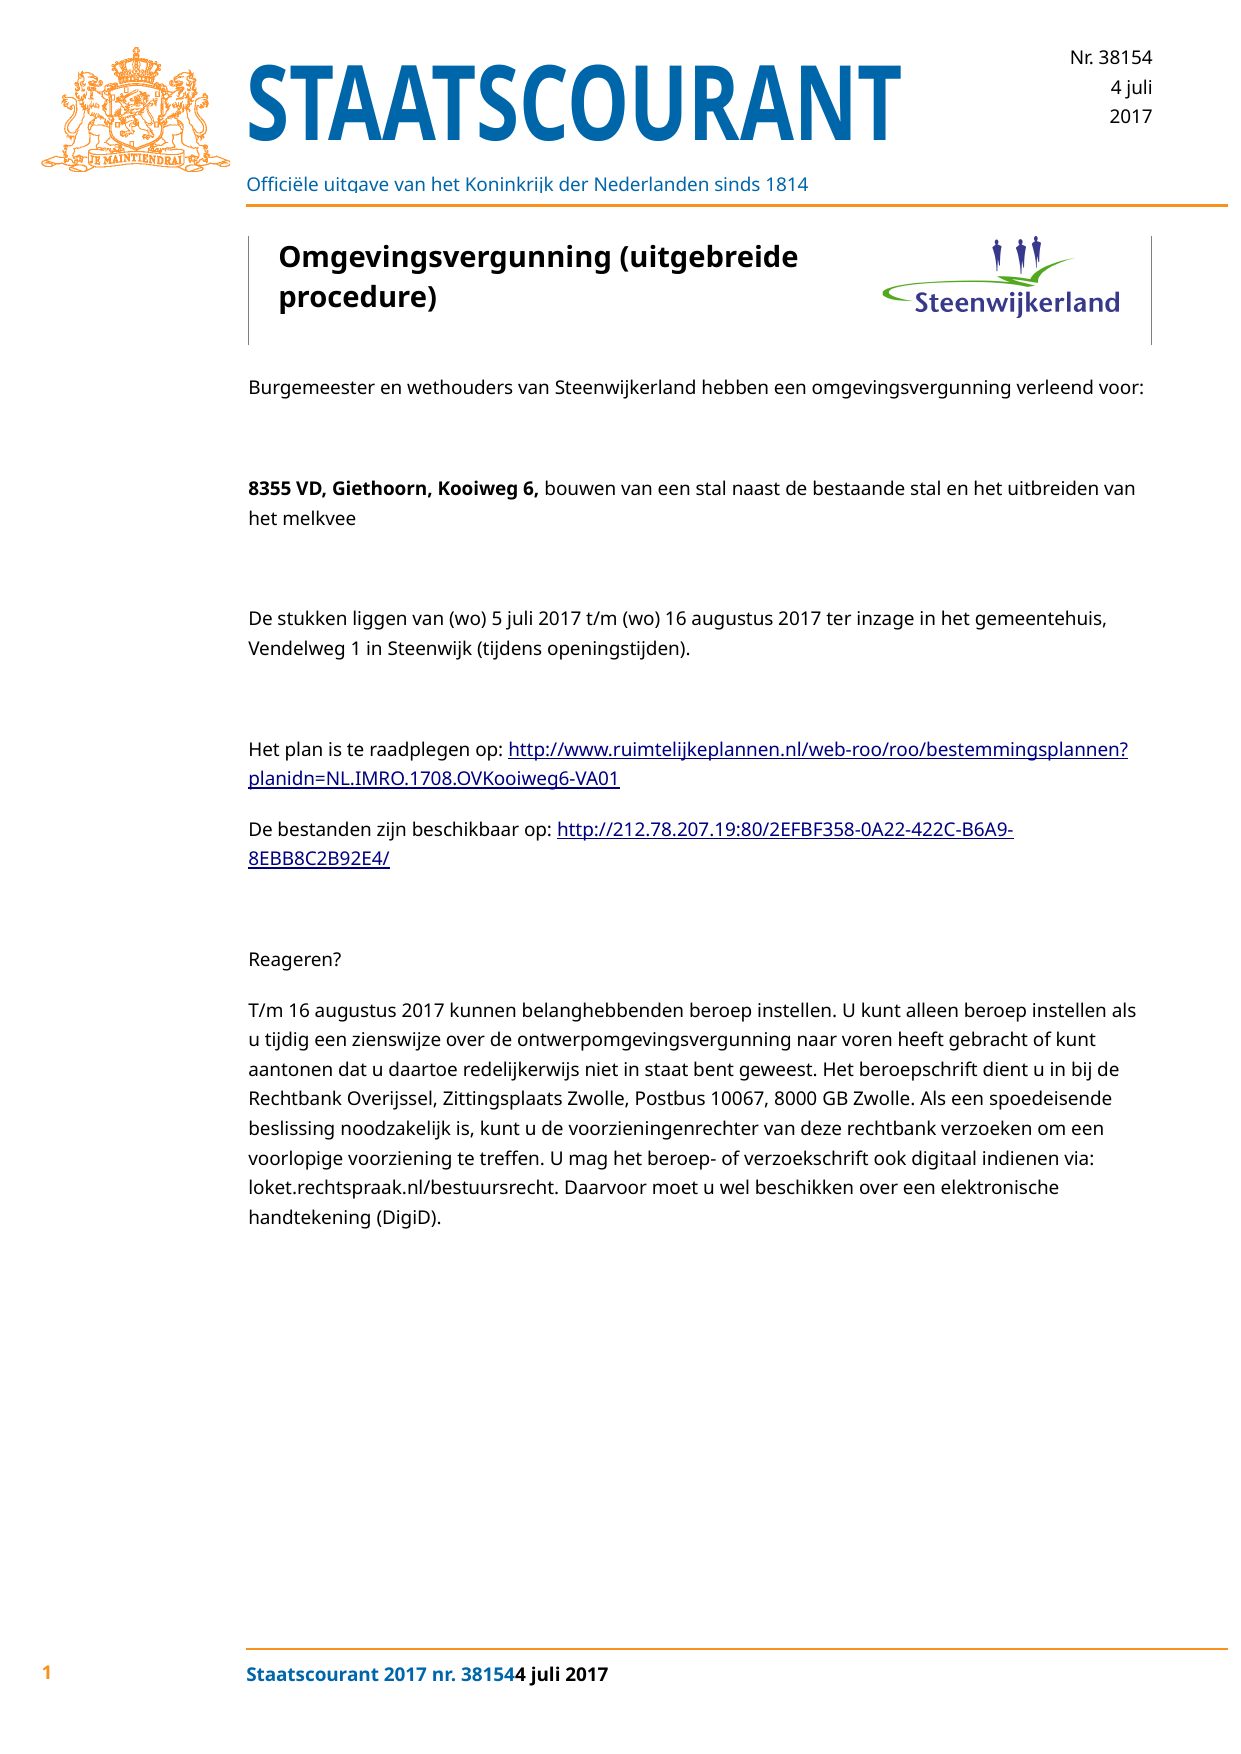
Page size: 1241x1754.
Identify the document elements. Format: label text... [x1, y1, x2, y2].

text Reageren? [248, 946, 1152, 972]
text 8355 VD, Giethoorn, Kooiweg 6, bouwen van een stal naast de bestaande stal en het uitbreiden van het melkvee [248, 475, 1152, 530]
table_header [850, 236, 1151, 345]
table_header Omgevingsvergunning (uitgebreide procedure) [249, 236, 850, 345]
text De bestanden zijn beschikbaar op: http://212.78.207.19:80/2EFBF358-0A22-422C-B6A9-8EBB8C2B92E4/ [248, 816, 1152, 871]
text De stukken liggen van (wo) 5 juli 2017 t/m (wo) 16 augustus 2017 ter inzage in het gemeentehuis, Vendelweg 1 in Steenwijk (tijdens openingstijden). [248, 606, 1152, 661]
text T/m 16 augustus 2017 kunnen belanghebbenden beroep instellen. U kunt alleen beroep instellen als u tijdig een zienswijze over de ontwerpomgevingsvergunning naar voren heeft gebracht of kunt aantonen dat u daartoe redelijkerwijs niet in staat bent geweest. Het beroepschrift dient u in bij de Rechtbank Overijssel, Zittingsplaats Zwolle, Postbus 10067, 8000 GB Zwolle. Als een spoedeisende beslissing noodzakelijk is, kunt u de voorzieningenrechter van deze rechtbank verzoeken om een voorlopige voorziening te treffen. U mag het beroep- of verzoekschrift ook digitaal indienen via: loket.rechtspraak.nl/bestuursrecht. Daarvoor moet u wel beschikken over een elektronische handtekening (DigiD). [248, 997, 1152, 1229]
text Burgemeester en wethouders van Steenwijkerland hebben een omgevingsvergunning verleend voor: [248, 374, 1152, 400]
picture [882, 236, 1119, 318]
text Het plan is te raadplegen op: http://www.ruimtelijkeplannen.nl/web-roo/roo/bestemmingsplannen?planidn=NL.IMRO.1708.OVKooiweg6-VA01 [248, 736, 1152, 791]
picture [41, 47, 231, 172]
